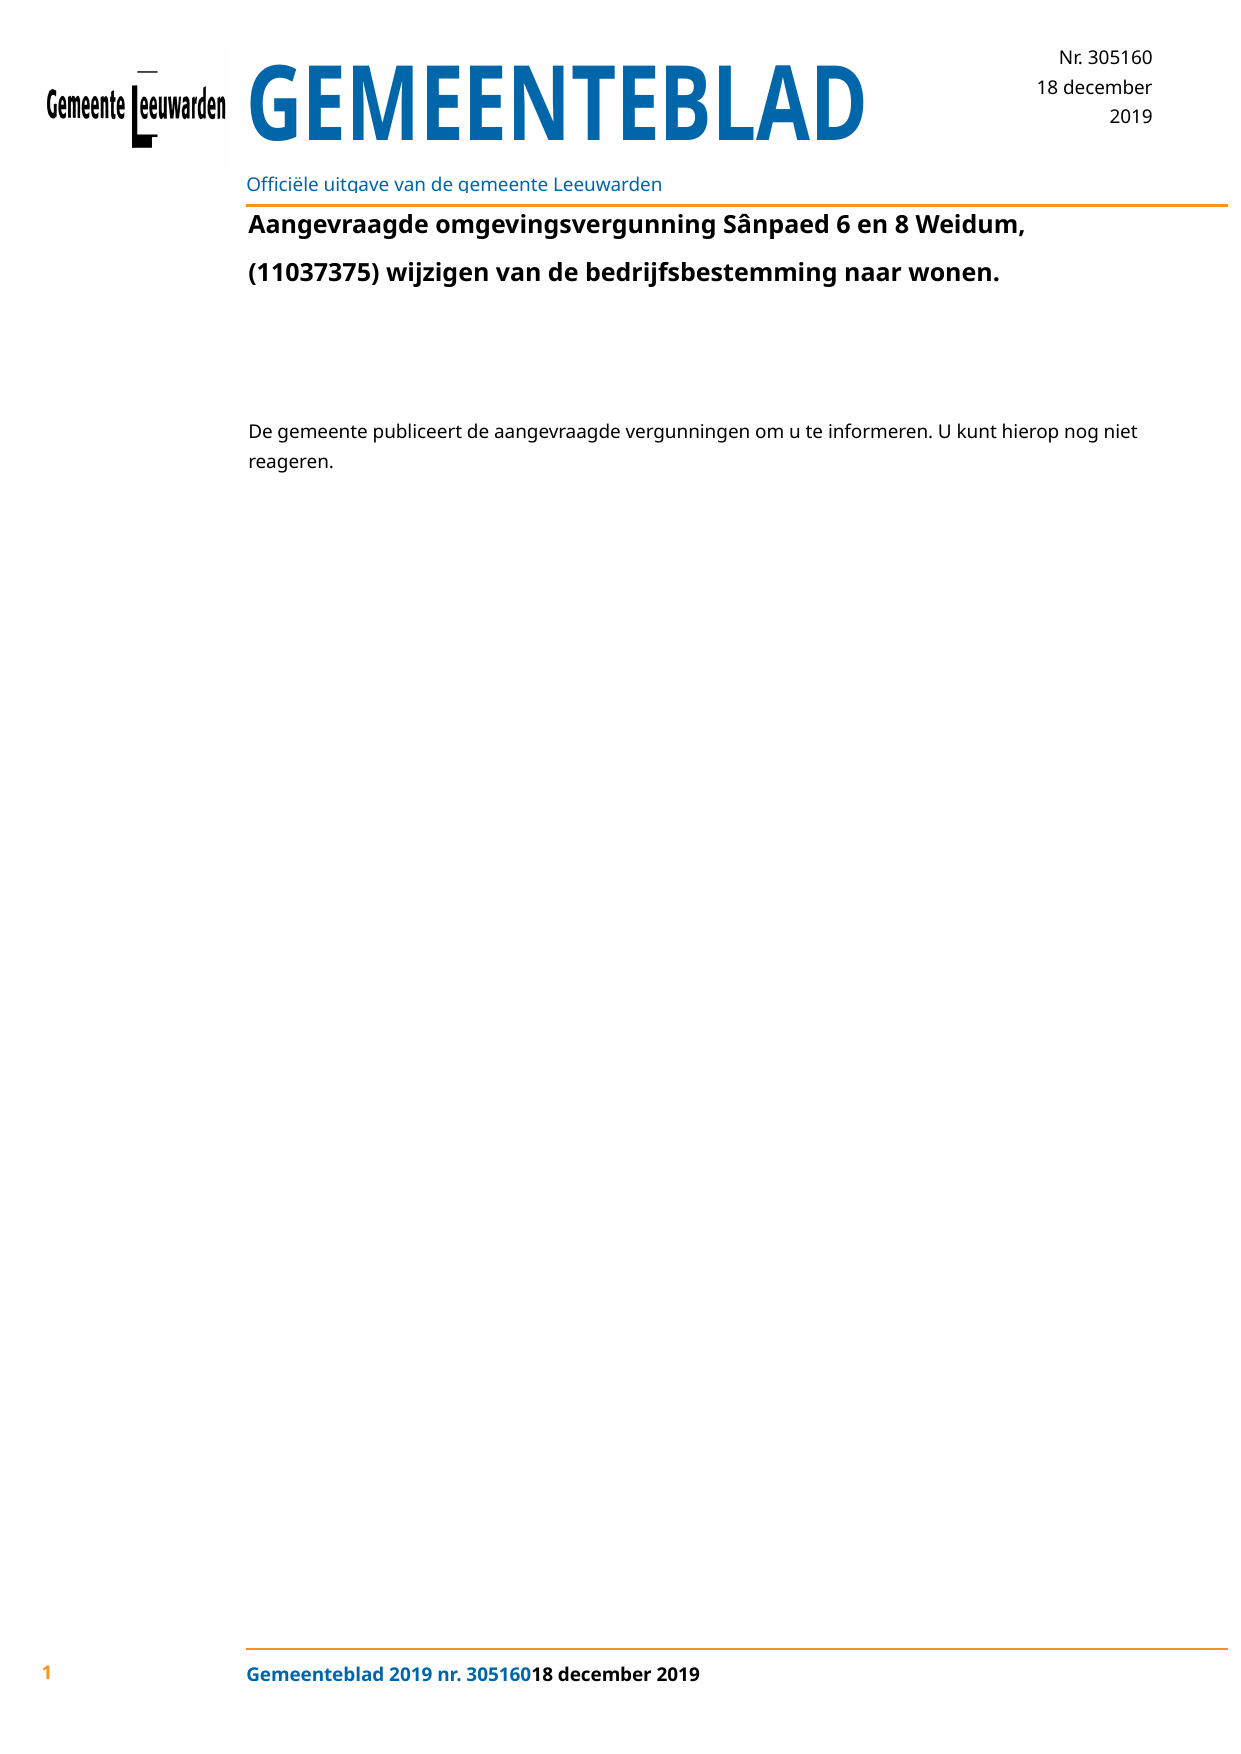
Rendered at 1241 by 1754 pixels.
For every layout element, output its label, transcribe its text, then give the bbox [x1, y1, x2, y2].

text Aangevraagde omgevingsvergunning Sânpaed 6 en 8 Weidum, (11037375) wijzigen van de bedrijfsbestemming naar wonen. [248, 207, 1152, 288]
picture [41, 47, 231, 172]
text De gemeente publiceert de aangevraagde vergunningen om u te informeren. U kunt hierop nog niet reageren. [248, 419, 1152, 474]
